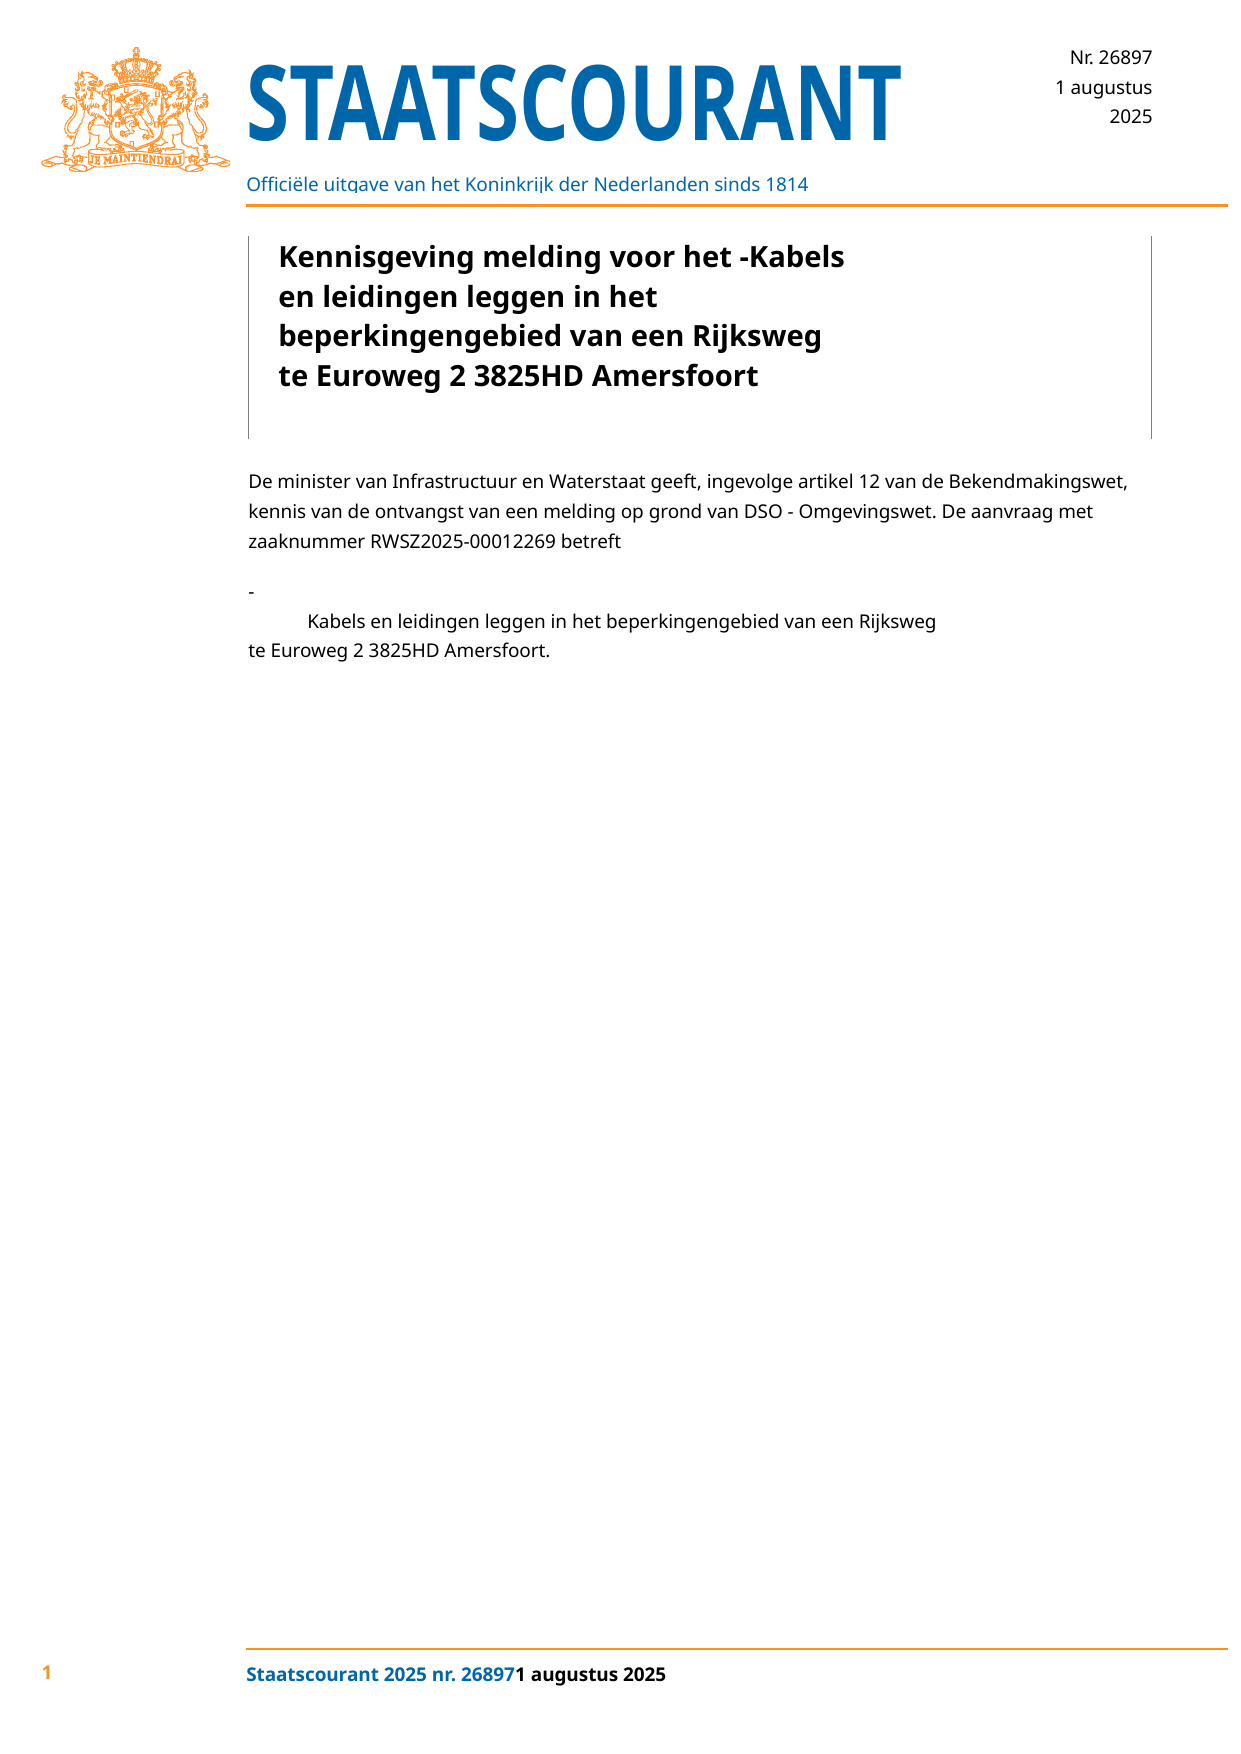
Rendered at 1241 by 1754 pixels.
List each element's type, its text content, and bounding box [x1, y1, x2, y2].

table_header [1090, 236, 1151, 413]
list Kabels en leidingen leggen in het beperkingengebied van een Rijksweg [248, 608, 1152, 633]
table_header Kennisgeving melding voor het -Kabels en leidingen leggen in het beperkingengebied van een Rijksweg te Euroweg 2 3825HD Amersfoort [249, 236, 850, 439]
text De minister van Infrastructuur en Waterstaat geeft, ingevolge artikel 12 van de Bekendmakingswet, kennis van de ontvangst van een melding op grond van DSO - Omgevingswet. De aanvraag met zaaknummer RWSZ2025-00012269 betreft [248, 469, 1152, 553]
text te Euroweg 2 3825HD Amersfoort. [248, 637, 1152, 663]
picture [912, 236, 1090, 414]
table_header [850, 236, 912, 413]
picture [41, 47, 231, 172]
table_header [850, 414, 1151, 439]
